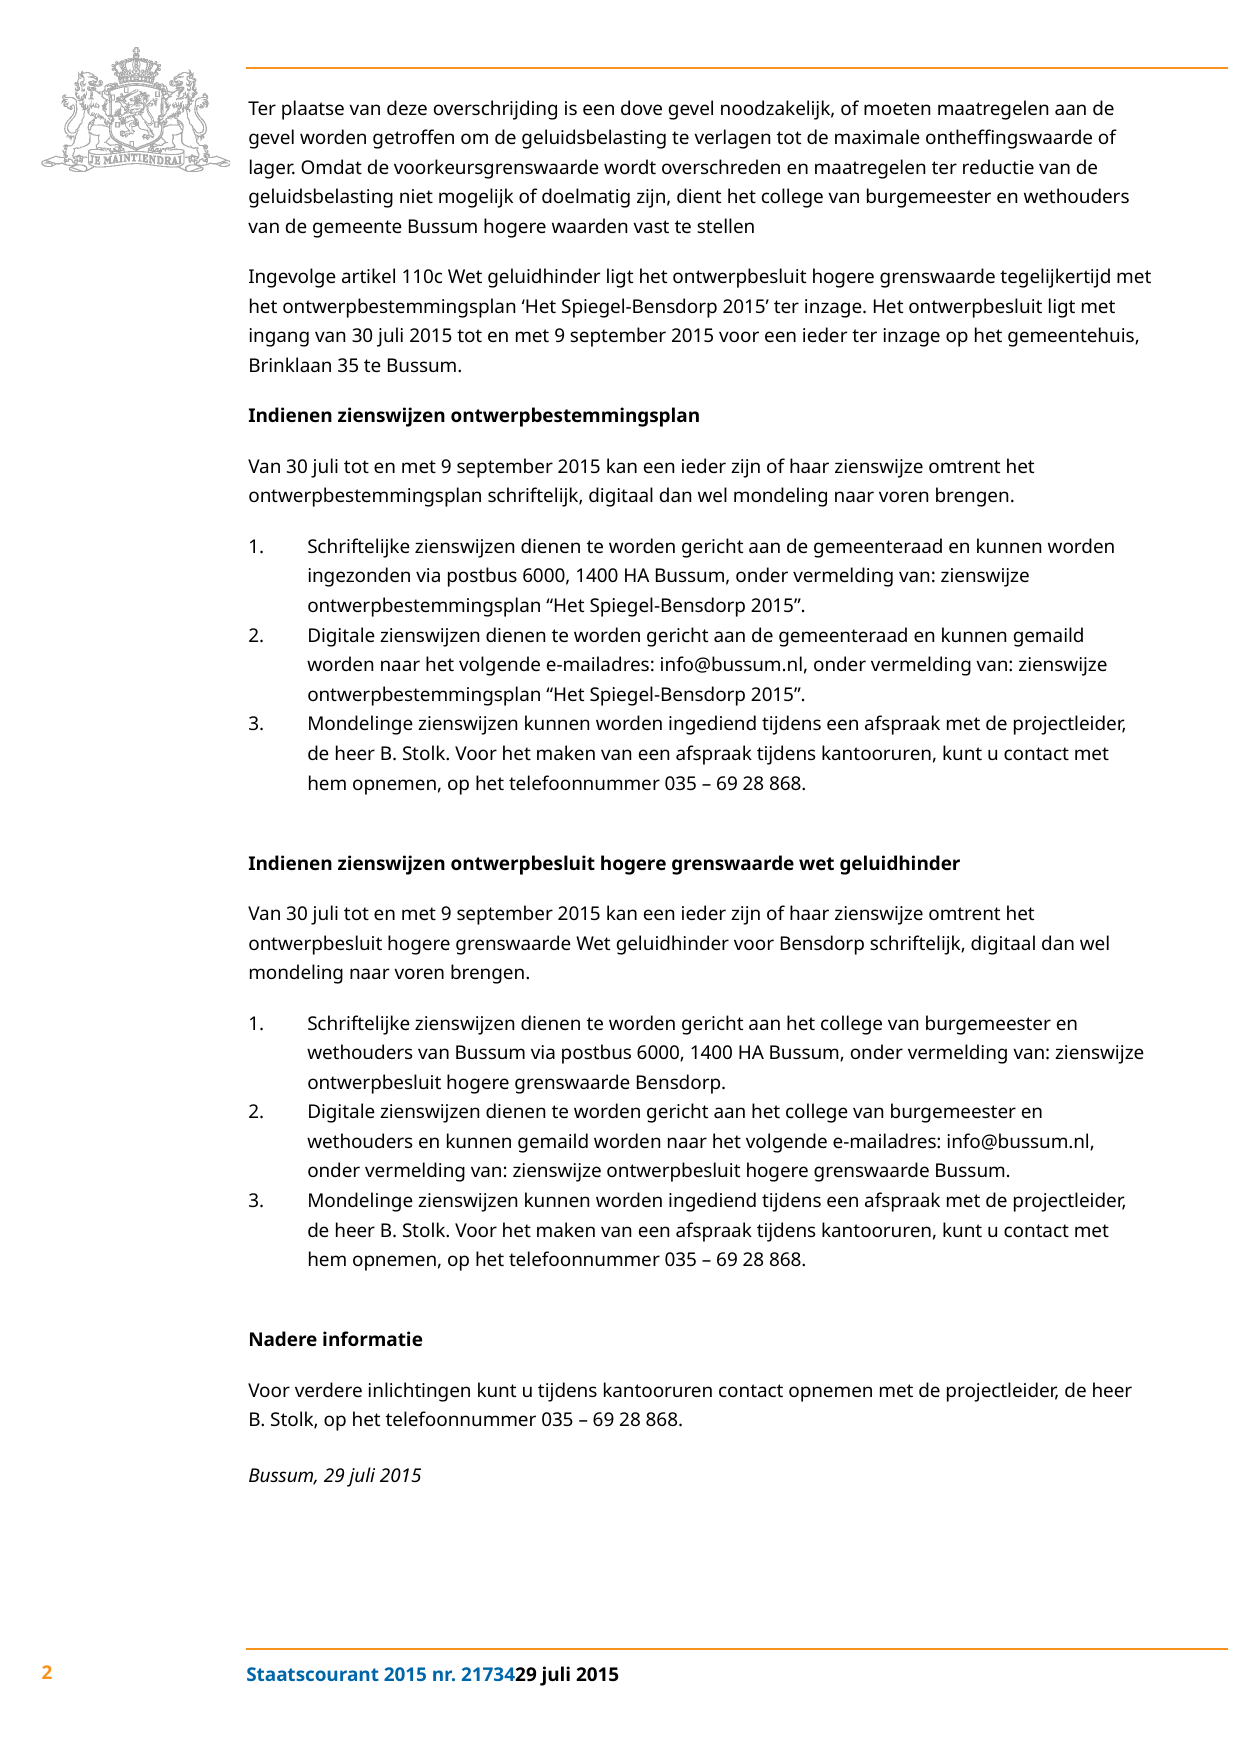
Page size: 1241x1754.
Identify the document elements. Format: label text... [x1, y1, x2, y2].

text Indienen zienswijzen ontwerpbesluit hogere grenswaarde wet geluidhinder [248, 850, 1152, 876]
text Nadere informatie [248, 1326, 1152, 1352]
list Digitale zienswijzen dienen te worden gericht aan de gemeenteraad en kunnen gemaild worden naar het volgende e-mailadres: info@bussum.nl, onder vermelding van: zienswijze ontwerpbestemmingsplan “Het Spiegel-Bensdorp 2015”. [248, 622, 1152, 707]
list Digitale zienswijzen dienen te worden gericht aan het college van burgemeester en wethouders en kunnen gemaild worden naar het volgende e-mailadres: info@bussum.nl, onder vermelding van: zienswijze ontwerpbesluit hogere grenswaarde Bussum. [248, 1098, 1152, 1183]
text Ter plaatse van deze overschrijding is een dove gevel noodzakelijk, of moeten maatregelen aan de gevel worden getroffen om de geluidsbelasting te verlagen tot de maximale ontheffingswaarde of lager. Omdat de voorkeursgrenswaarde wordt overschreden en maatregelen ter reductie van de geluidsbelasting niet mogelijk of doelmatig zijn, dient het college van burgemeester en wethouders van de gemeente Bussum hogere waarden vast te stellen [248, 95, 1152, 239]
text Indienen zienswijzen ontwerpbestemmingsplan [248, 403, 1152, 428]
text Voor verdere inlichtingen kunt u tijdens kantooruren contact opnemen met de projectleider, de heer B. Stolk, op het telefoonnummer 035 – 69 28 868. [248, 1377, 1152, 1432]
list Schriftelijke zienswijzen dienen te worden gericht aan het college van burgemeester en wethouders van Bussum via postbus 6000, 1400 HA Bussum, onder vermelding van: zienswijze ontwerpbesluit hogere grenswaarde Bensdorp. [248, 1010, 1152, 1095]
list Mondelinge zienswijzen kunnen worden ingediend tijdens een afspraak met de projectleider, de heer B. Stolk. Voor het maken van een afspraak tijdens kantooruren, kunt u contact met hem opnemen, op het telefoonnummer 035 – 69 28 868. [248, 1187, 1152, 1272]
text Ingevolge artikel 110c Wet geluidhinder ligt het ontwerpbesluit hogere grenswaarde tegelijkertijd met het ontwerpbestemmingsplan ‘Het Spiegel-Bensdorp 2015’ ter inzage. Het ontwerpbesluit ligt met ingang van 30 juli 2015 tot en met 9 september 2015 voor een ieder ter inzage op het gemeentehuis, Brinklaan 35 te Bussum. [248, 263, 1152, 378]
list Mondelinge zienswijzen kunnen worden ingediend tijdens een afspraak met de projectleider, de heer B. Stolk. Voor het maken van een afspraak tijdens kantooruren, kunt u contact met hem opnemen, op het telefoonnummer 035 – 69 28 868. [248, 711, 1152, 796]
picture [41, 47, 231, 172]
text Van 30 juli tot en met 9 september 2015 kan een ieder zijn of haar zienswijze omtrent het ontwerpbestemmingsplan schriftelijk, digitaal dan wel mondeling naar voren brengen. [248, 453, 1152, 508]
list Schriftelijke zienswijzen dienen te worden gericht aan de gemeenteraad en kunnen worden ingezonden via postbus 6000, 1400 HA Bussum, onder vermelding van: zienswijze ontwerpbestemmingsplan “Het Spiegel-Bensdorp 2015”. [248, 533, 1152, 618]
text Van 30 juli tot en met 9 september 2015 kan een ieder zijn of haar zienswijze omtrent het ontwerpbesluit hogere grenswaarde Wet geluidhinder voor Bensdorp schriftelijk, digitaal dan wel mondeling naar voren brengen. [248, 900, 1152, 985]
text Bussum, 29 juli 2015 [248, 1462, 1152, 1487]
